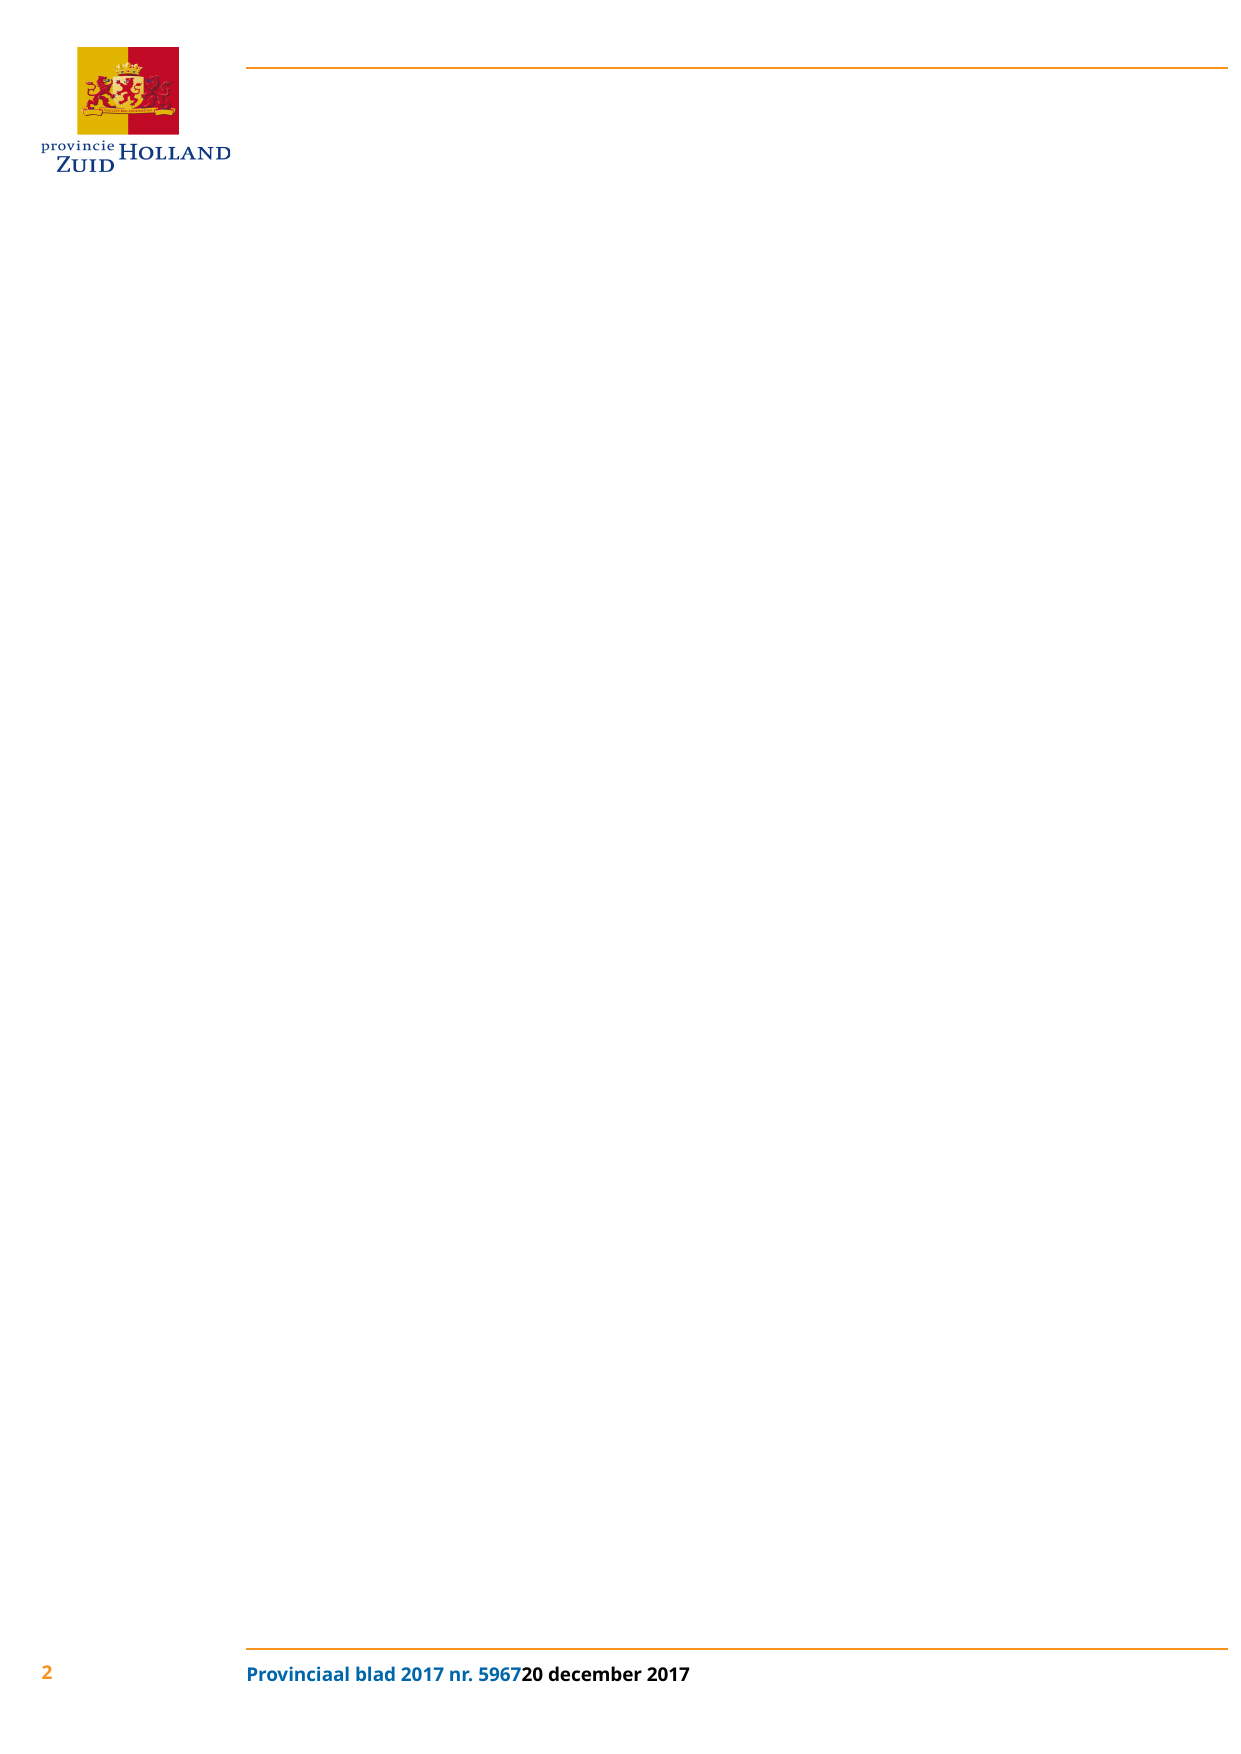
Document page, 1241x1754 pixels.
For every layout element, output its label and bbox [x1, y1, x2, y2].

picture [41, 47, 231, 172]
